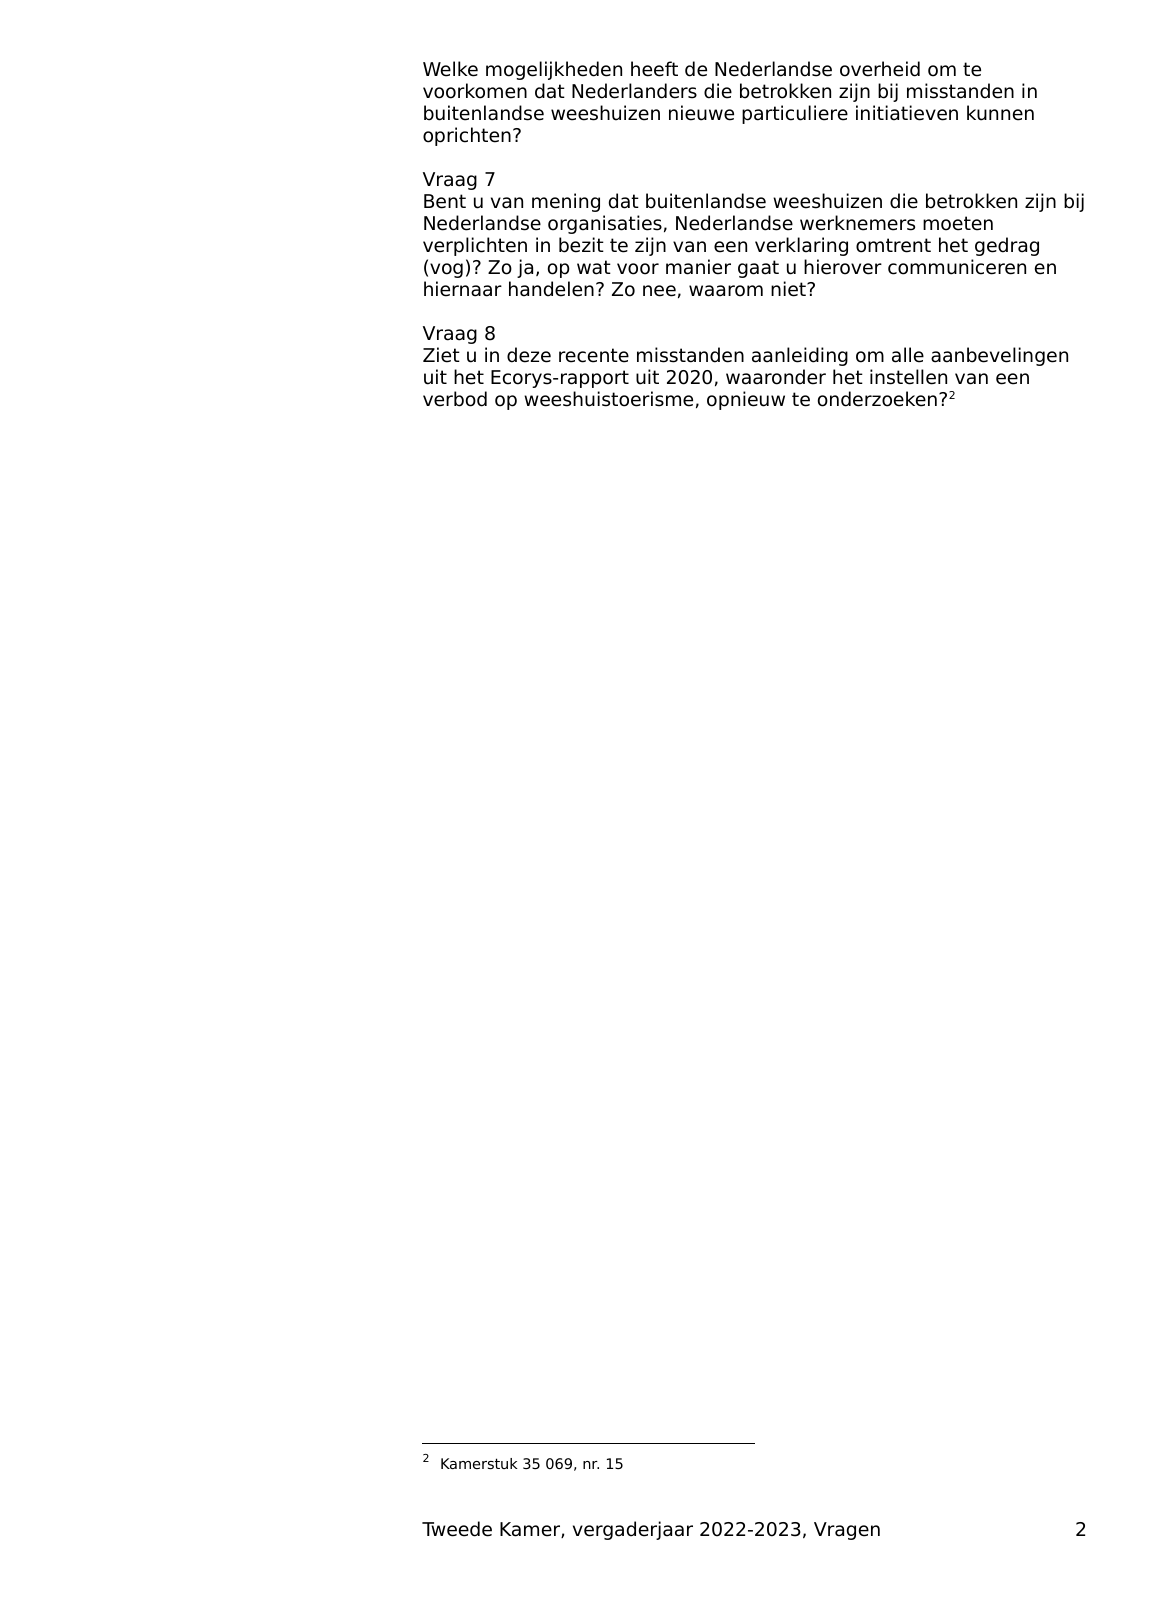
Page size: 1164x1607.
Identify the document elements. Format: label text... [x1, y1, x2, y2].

text Welke mogelijkheden heeft de Nederlandse overheid om te voorkomen dat Nederlanders die betrokken zijn bij misstanden in buitenlandse weeshuizen nieuwe particuliere initiatieven kunnen oprichten? [422, 59, 1087, 147]
text Ziet u in deze recente misstanden aanleiding om alle aanbevelingen uit het Ecorys-rapport uit 2020, waaronder het instellen van een verbod op weeshuistoerisme, opnieuw te onderzoeken? [422, 345, 1087, 411]
text Bent u van mening dat buitenlandse weeshuizen die betrokken zijn bij Nederlandse organisaties, Nederlandse werknemers moeten verplichten in bezit te zijn van een verklaring omtrent het gedrag (vog)? Zo ja, op wat voor manier gaat u hierover communiceren en hiernaar handelen? Zo nee, waarom niet? [422, 191, 1087, 301]
text Vraag 8 [422, 323, 1087, 345]
text Vraag 7 [422, 169, 1087, 191]
text Kamerstuk 35 069, nr. 15 [422, 1452, 1087, 1474]
